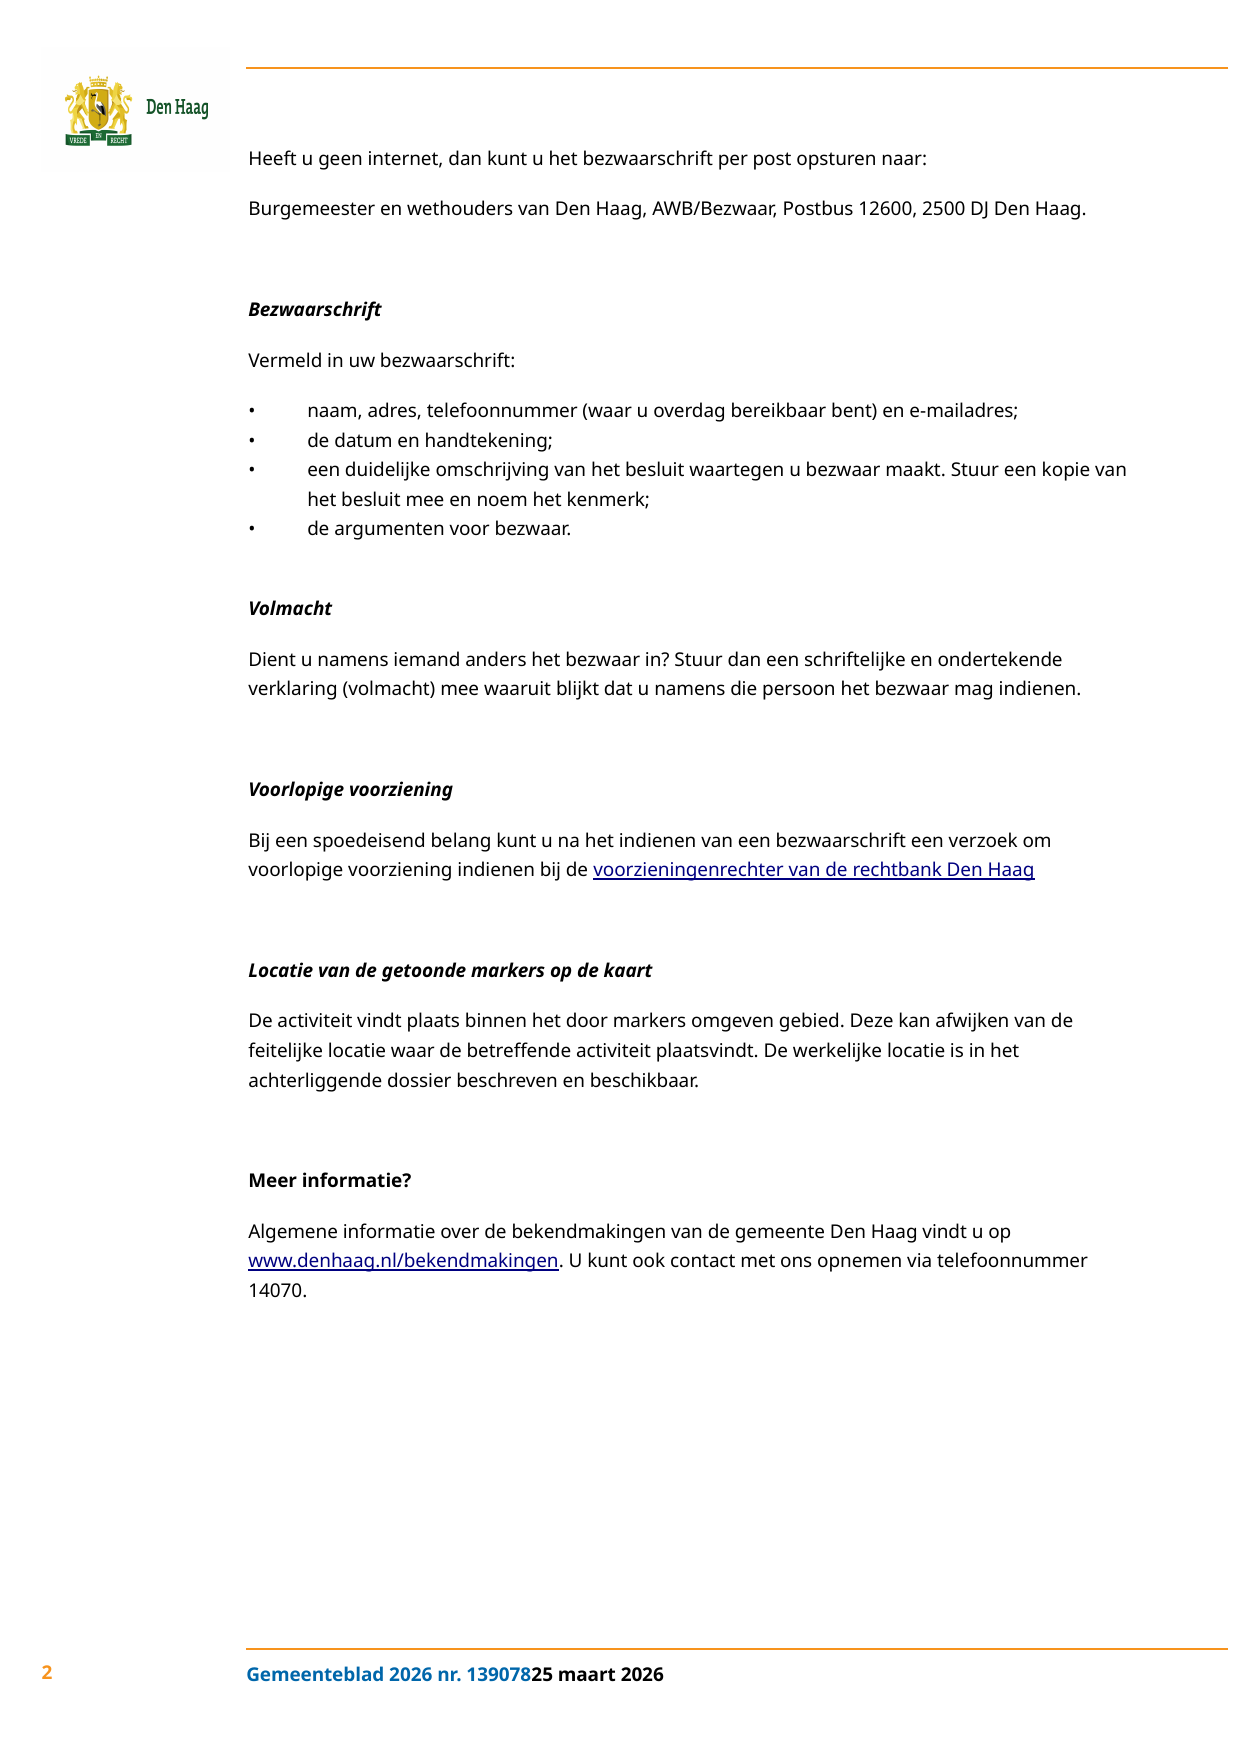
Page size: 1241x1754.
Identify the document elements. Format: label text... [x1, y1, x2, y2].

text Locatie van de getoonde markers op de kaart [248, 957, 1152, 983]
text Voorlopige voorziening [248, 776, 1152, 802]
list naam, adres, telefoonnummer (waar u overdag bereikbaar bent) en e-mailadres; [248, 397, 1152, 423]
text Dient u namens iemand anders het bezwaar in? Stuur dan een schriftelijke en ondertekende verklaring (volmacht) mee waaruit blijkt dat u namens die persoon het bezwaar mag indienen. [248, 646, 1152, 701]
text De activiteit vindt plaats binnen het door markers omgeven gebied. Deze kan afwijken van de feitelijke locatie waar de betreffende activiteit plaatsvindt. De werkelijke locatie is in het achterliggende dossier beschreven en beschikbaar. [248, 1008, 1152, 1093]
text Algemene informatie over de bekendmakingen van de gemeente Den Haag vindt u op www.denhaag.nl/bekendmakingen. U kunt ook contact met ons opnemen via telefoonnummer 14070. [248, 1218, 1152, 1303]
text Bij een spoedeisend belang kunt u na het indienen van een bezwaarschrift een verzoek om voorlopige voorziening indienen bij de voorzieningenrechter van de rechtbank Den Haag [248, 827, 1152, 882]
list de datum en handtekening; [248, 427, 1152, 453]
text Meer informatie? [248, 1168, 1152, 1193]
list de argumenten voor bezwaar. [248, 516, 1152, 541]
list een duidelijke omschrijving van het besluit waartegen u bezwaar maakt. Stuur een kopie van het besluit mee en noem het kenmerk; [248, 456, 1152, 512]
text Volmacht [248, 596, 1152, 621]
text Burgemeester en wethouders van Den Haag, AWB/Bezwaar, Postbus 12600, 2500 DJ Den Haag. [248, 196, 1152, 221]
text Heeft u geen internet, dan kunt u het bezwaarschrift per post opsturen naar: [248, 145, 1152, 171]
text Vermeld in uw bezwaarschrift: [248, 347, 1152, 373]
text Bezwaarschrift [248, 296, 1152, 322]
picture [41, 47, 231, 172]
